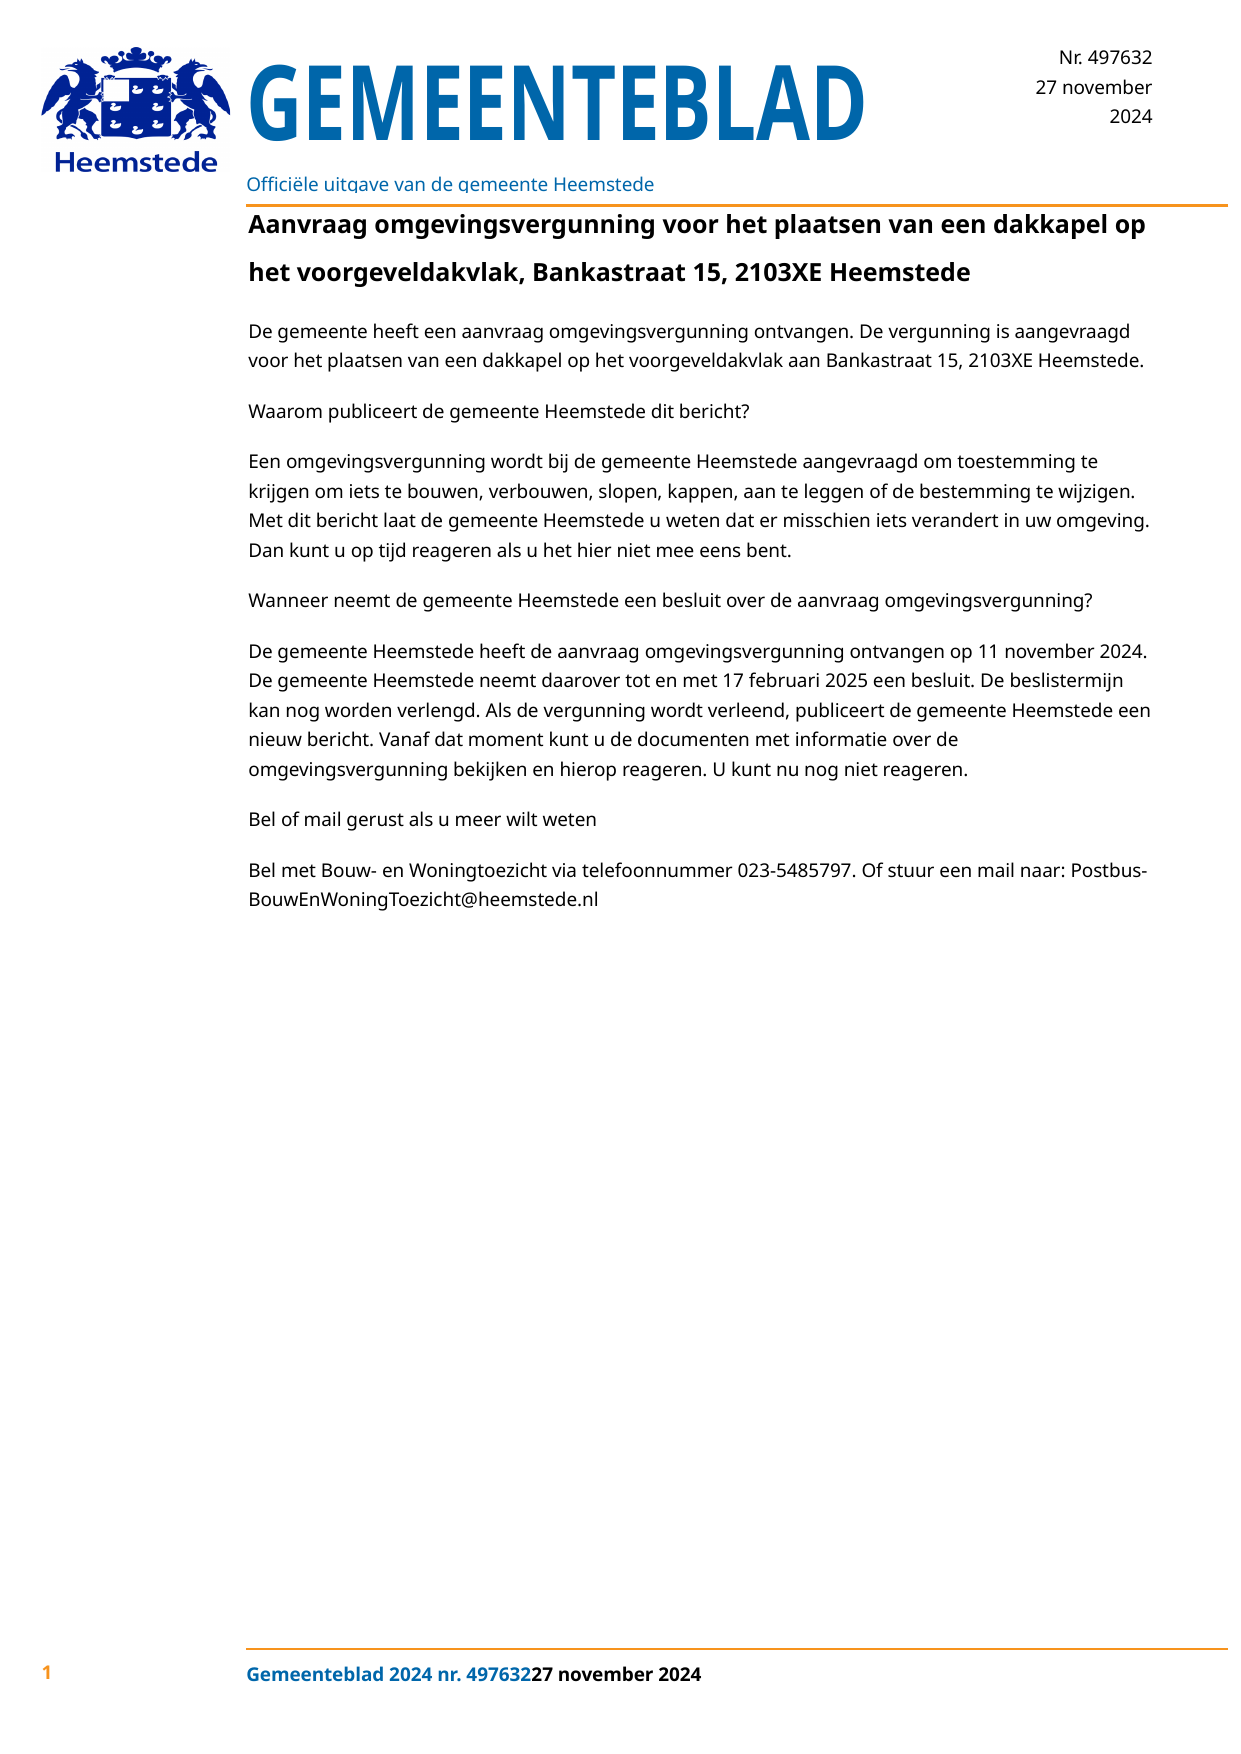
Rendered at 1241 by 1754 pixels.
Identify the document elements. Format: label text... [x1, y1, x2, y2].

text Waarom publiceert de gemeente Heemstede dit bericht? [248, 398, 1152, 424]
text Bel of mail gerust als u meer wilt weten [248, 807, 1152, 832]
text Een omgevingsvergunning wordt bij de gemeente Heemstede aangevraagd om toestemming te krijgen om iets te bouwen, verbouwen, slopen, kappen, aan te leggen of de bestemming te wijzigen. Met dit bericht laat de gemeente Heemstede u weten dat er misschien iets verandert in uw omgeving. Dan kunt u op tijd reageren als u het hier niet mee eens bent. [248, 448, 1152, 563]
text Wanneer neemt de gemeente Heemstede een besluit over de aanvraag omgevingsvergunning? [248, 587, 1152, 613]
text De gemeente Heemstede heeft de aanvraag omgevingsvergunning ontvangen op 11 november 2024. De gemeente Heemstede neemt daarover tot en met 17 februari 2025 een besluit. De beslistermijn kan nog worden verlengd. Als de vergunning wordt verleend, publiceert de gemeente Heemstede een nieuw bericht. Vanaf dat moment kunt u de documenten met informatie over de omgevingsvergunning bekijken en hierop reageren. U kunt nu nog niet reageren. [248, 638, 1152, 782]
picture [41, 47, 231, 172]
text Bel met Bouw- en Woningtoezicht via telefoonnummer 023-5485797. Of stuur een mail naar: Postbus-BouwEnWoningToezicht@heemstede.nl [248, 857, 1152, 912]
text Aanvraag omgevingsvergunning voor het plaatsen van een dakkapel op het voorgeveldakvlak, Bankastraat 15, 2103XE Heemstede [248, 207, 1152, 288]
text De gemeente heeft een aanvraag omgevingsvergunning ontvangen. De vergunning is aangevraagd voor het plaatsen van een dakkapel op het voorgeveldakvlak aan Bankastraat 15, 2103XE Heemstede. [248, 318, 1152, 373]
